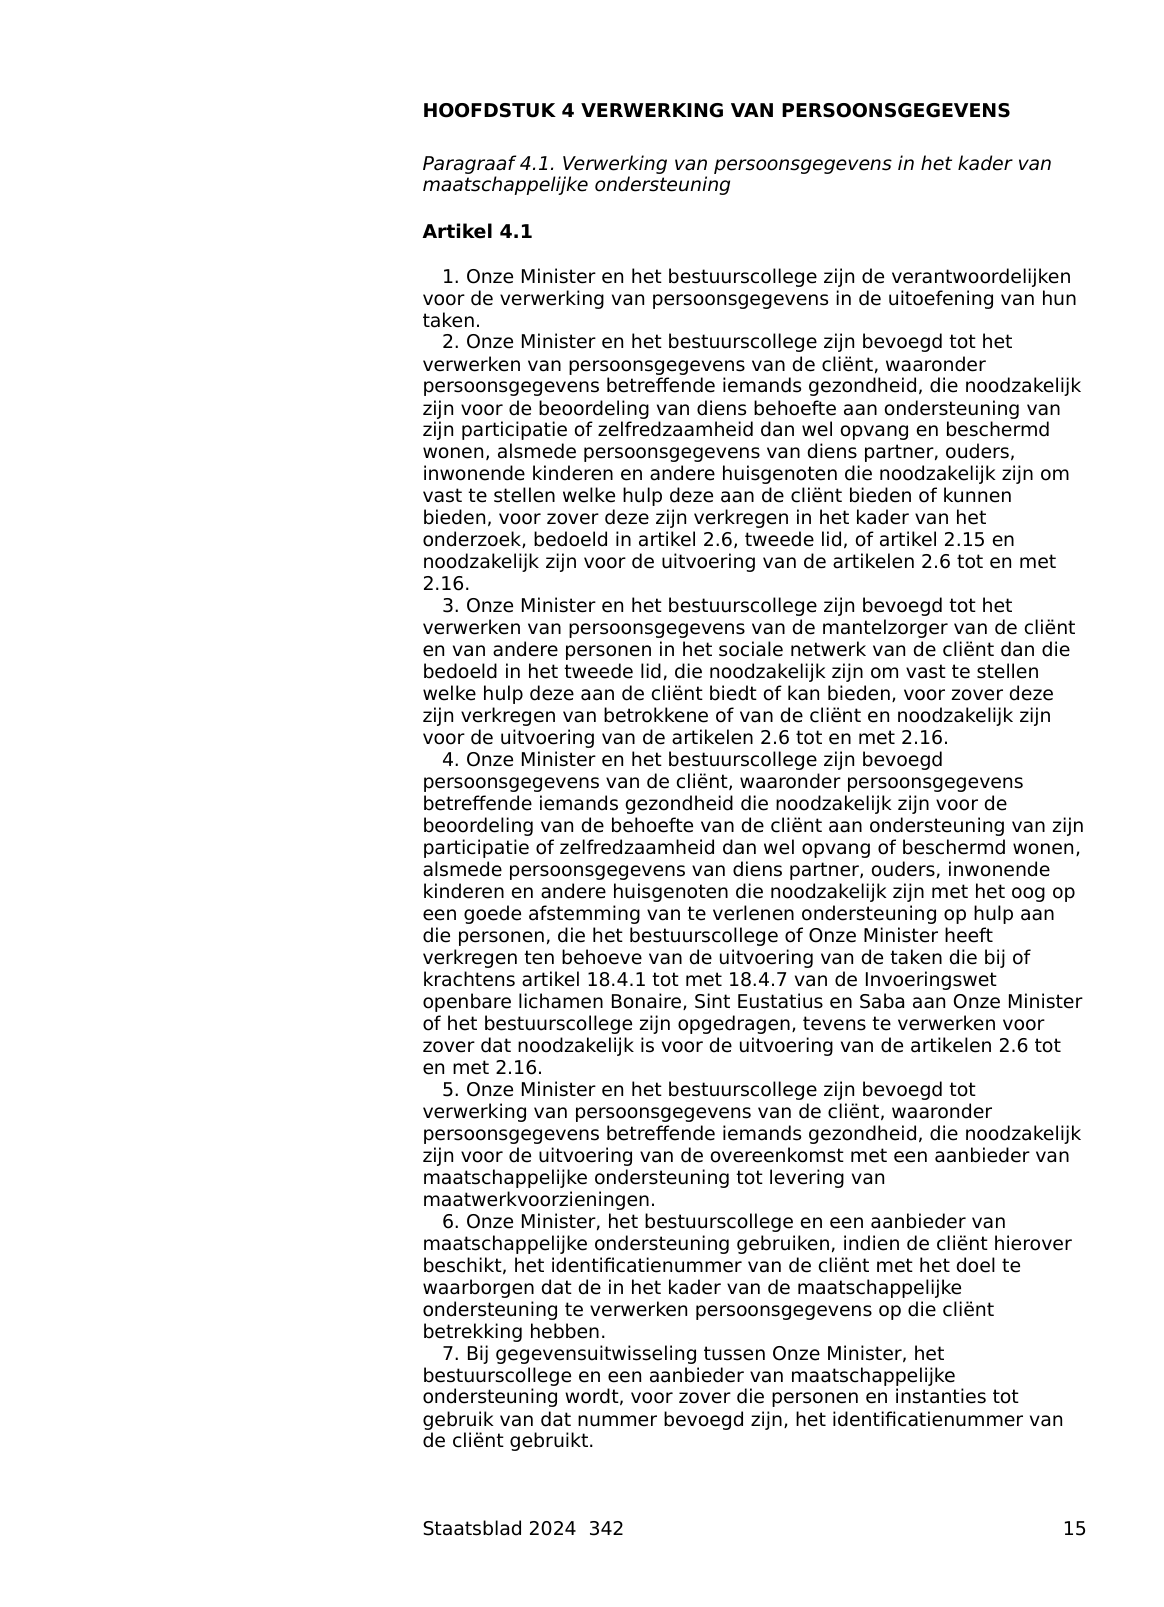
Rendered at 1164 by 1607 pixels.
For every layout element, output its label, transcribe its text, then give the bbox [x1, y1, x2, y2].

text 4. Onze Minister en het bestuurscollege zijn bevoegd persoonsgegevens van de cliënt, waaronder persoonsgegevens betreffende iemands gezondheid die noodzakelijk zijn voor de beoordeling van de behoefte van de cliënt aan ondersteuning van zijn participatie of zelfredzaamheid dan wel opvang of beschermd wonen, alsmede persoonsgegevens van diens partner, ouders, inwonende kinderen en andere huisgenoten die noodzakelijk zijn met het oog op een goede afstemming van te verlenen ondersteuning op hulp aan die personen, die het bestuurscollege of Onze Minister heeft verkregen ten behoeve van de uitvoering van de taken die bij of krachtens artikel 18.4.1 tot met 18.4.7 van de Invoeringswet openbare lichamen Bonaire, Sint Eustatius en Saba aan Onze Minister of het bestuurscollege zijn opgedragen, tevens te verwerken voor zover dat noodzakelijk is voor de uitvoering van de artikelen 2.6 tot en met 2.16. [422, 749, 1087, 1079]
text 3. Onze Minister en het bestuurscollege zijn bevoegd tot het verwerken van persoonsgegevens van de mantelzorger van de cliënt en van andere personen in het sociale netwerk van de cliënt dan die bedoeld in het tweede lid, die noodzakelijk zijn om vast te stellen welke hulp deze aan de cliënt biedt of kan bieden, voor zover deze zijn verkregen van betrokkene of van de cliënt en noodzakelijk zijn voor de uitvoering van de artikelen 2.6 tot en met 2.16. [422, 595, 1087, 749]
text 2. Onze Minister en het bestuurscollege zijn bevoegd tot het verwerken van persoonsgegevens van de cliënt, waaronder persoonsgegevens betreffende iemands gezondheid, die noodzakelijk zijn voor de beoordeling van diens behoefte aan ondersteuning van zijn participatie of zelfredzaamheid dan wel opvang en beschermd wonen, alsmede persoonsgegevens van diens partner, ouders, inwonende kinderen en andere huisgenoten die noodzakelijk zijn om vast te stellen welke hulp deze aan de cliënt bieden of kunnen bieden, voor zover deze zijn verkregen in het kader van het onderzoek, bedoeld in artikel 2.6, tweede lid, of artikel 2.15 en noodzakelijk zijn voor de uitvoering van de artikelen 2.6 tot en met 2.16. [422, 331, 1087, 595]
text 5. Onze Minister en het bestuurscollege zijn bevoegd tot verwerking van persoonsgegevens van de cliënt, waaronder persoonsgegevens betreffende iemands gezondheid, die noodzakelijk zijn voor de uitvoering van de overeenkomst met een aanbieder van maatschappelijke ondersteuning tot levering van maatwerkvoorzieningen. [422, 1079, 1087, 1211]
subtitle Paragraaf 4.1. Verwerking van persoonsgegevens in het kader van maatschappelijke ondersteuning [422, 152, 1087, 196]
subtitle HOOFDSTUK 4 VERWERKING VAN PERSOONSGEGEVENS [422, 100, 1087, 122]
subtitle Artikel 4.1 [422, 221, 1087, 243]
text 7. Bij gegevensuitwisseling tussen Onze Minister, het bestuurscollege en een aanbieder van maatschappelijke ondersteuning wordt, voor zover die personen en instanties tot gebruik van dat nummer bevoegd zijn, het identificatienummer van de cliënt gebruikt. [422, 1342, 1087, 1452]
text 1. Onze Minister en het bestuurscollege zijn de verantwoordelijken voor de verwerking van persoonsgegevens in de uitoefening van hun taken. [422, 266, 1087, 331]
text 6. Onze Minister, het bestuurscollege en een aanbieder van maatschappelijke ondersteuning gebruiken, indien de cliënt hierover beschikt, het identificatienummer van de cliënt met het doel te waarborgen dat de in het kader van de maatschappelijke ondersteuning te verwerken persoonsgegevens op die cliënt betrekking hebben. [422, 1211, 1087, 1342]
